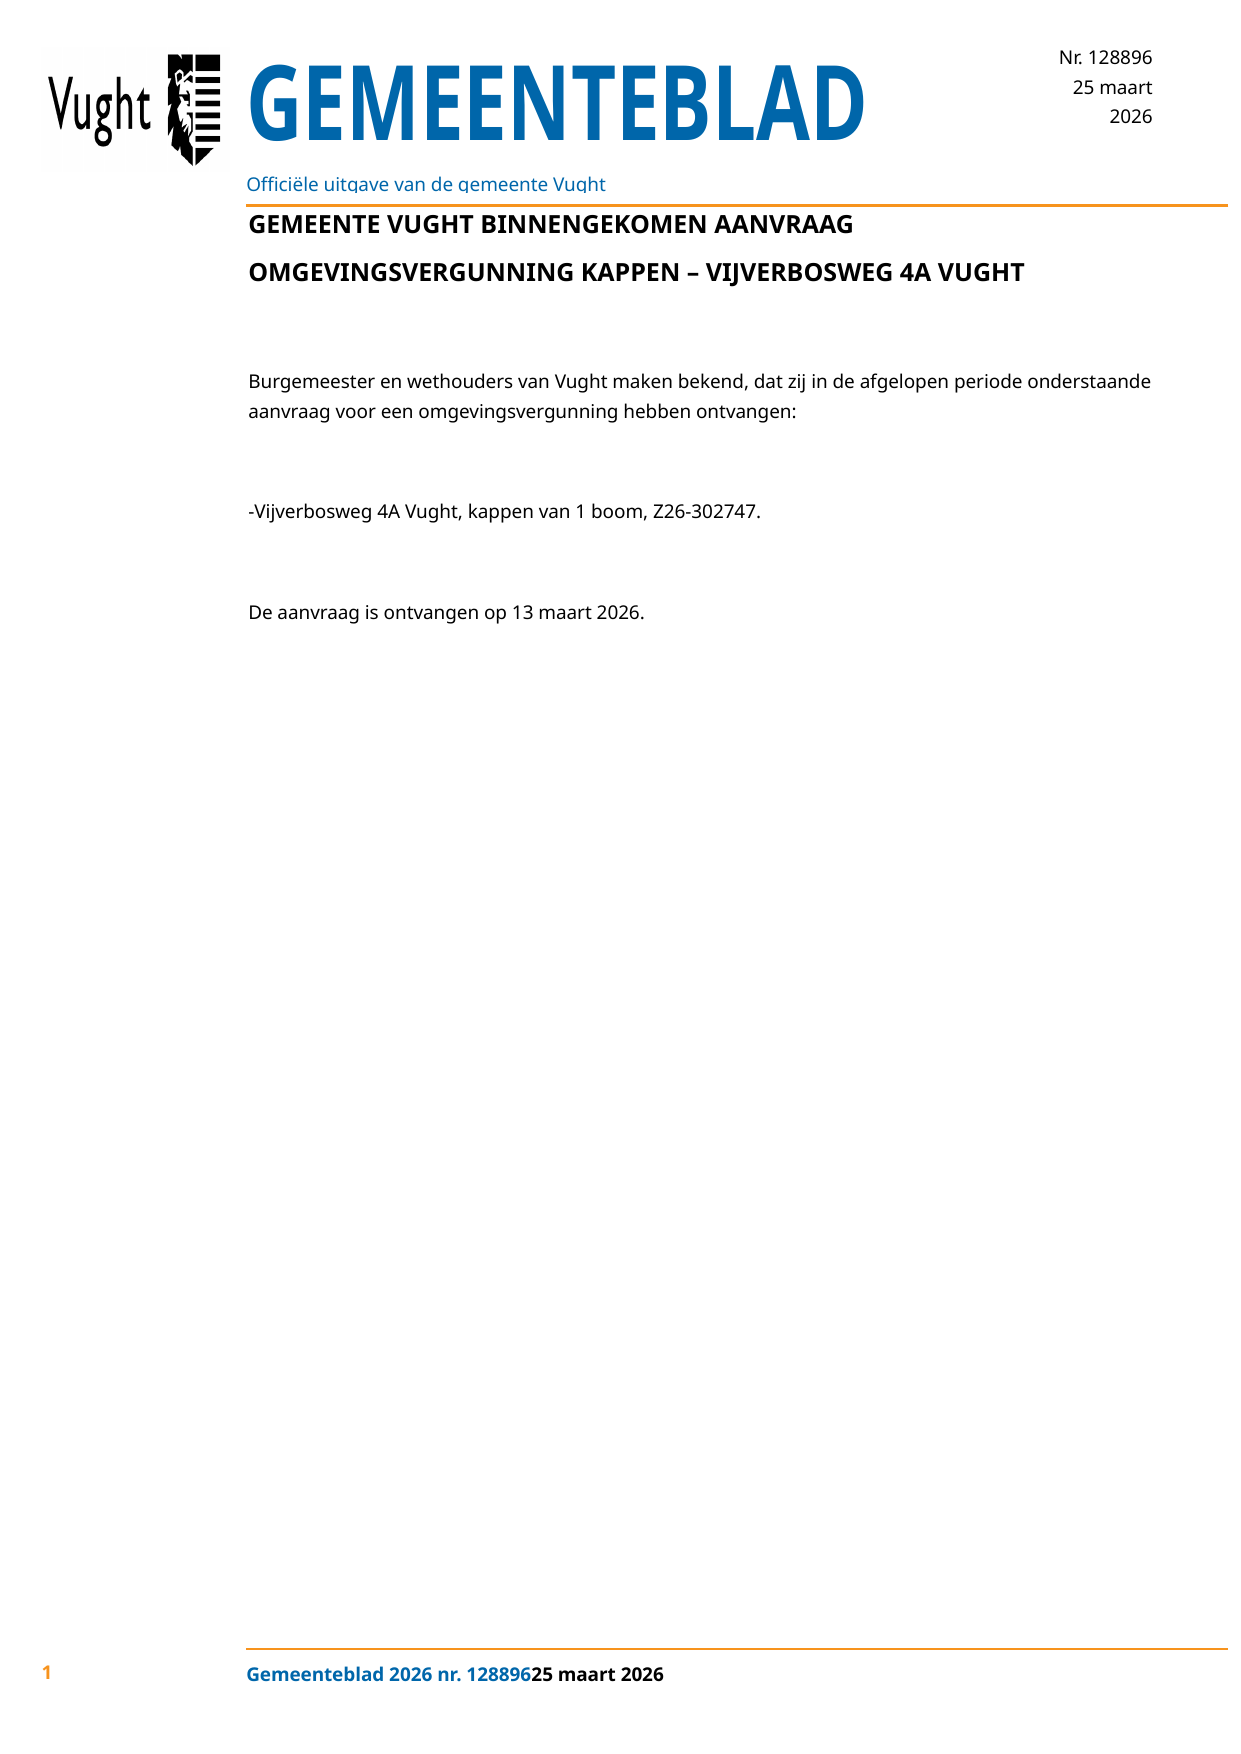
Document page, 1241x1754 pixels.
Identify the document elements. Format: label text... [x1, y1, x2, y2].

text De aanvraag is ontvangen op 13 maart 2026. [248, 599, 1152, 625]
text GEMEENTE VUGHT BINNENGEKOMEN AANVRAAG OMGEVINGSVERGUNNING KAPPEN – VIJVERBOSWEG 4A VUGHT [248, 207, 1152, 288]
text -Vijverbosweg 4A Vught, kappen van 1 boom, Z26-302747. [248, 499, 1152, 524]
text Burgemeester en wethouders van Vught maken bekend, dat zij in de afgelopen periode onderstaande aanvraag voor een omgevingsvergunning hebben ontvangen: [248, 368, 1152, 424]
picture [41, 47, 231, 172]
